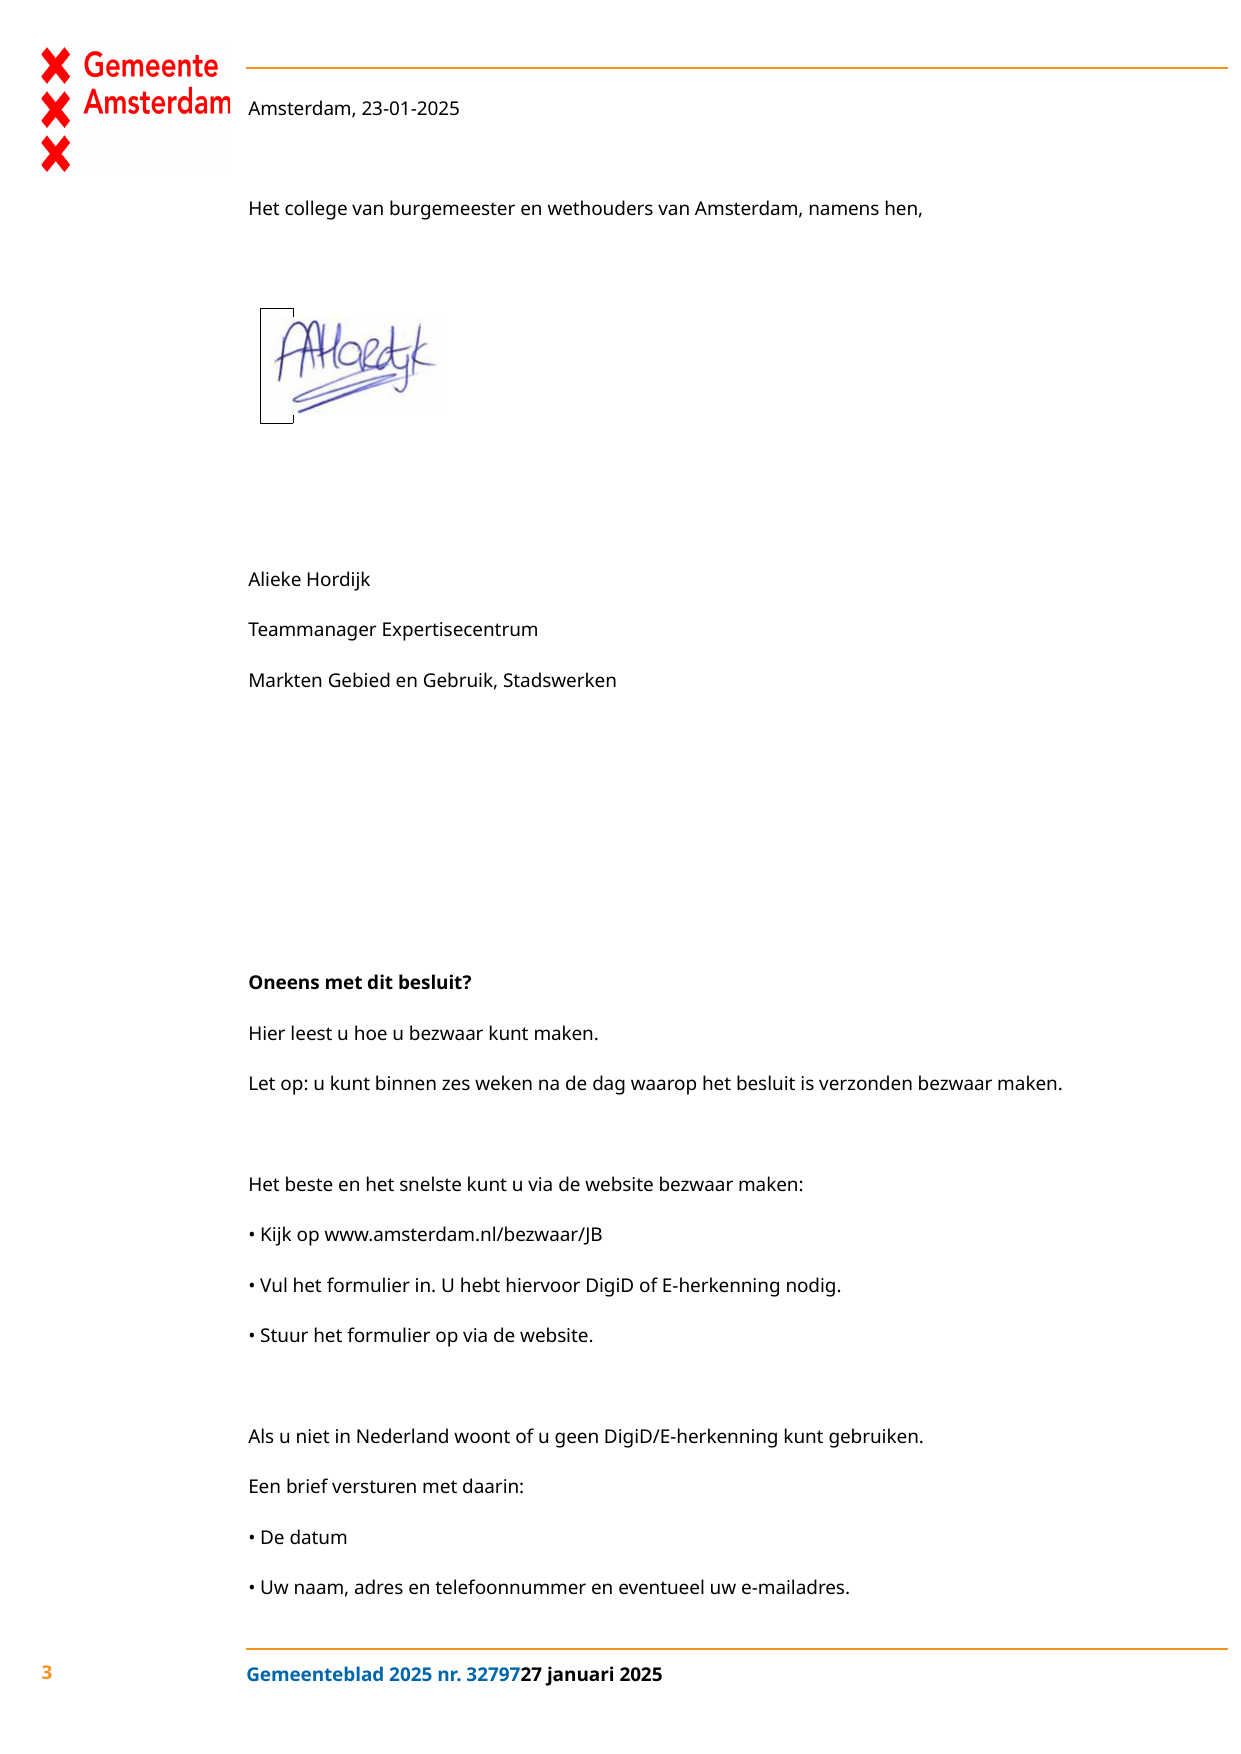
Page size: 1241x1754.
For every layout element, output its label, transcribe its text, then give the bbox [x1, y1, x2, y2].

text • Stuur het formulier op via de website. [248, 1322, 1152, 1348]
text • Kijk op www.amsterdam.nl/bezwaar/JB [248, 1222, 1152, 1247]
text Hier leest u hoe u bezwaar kunt maken. [248, 1020, 1152, 1046]
text Markten Gebied en Gebruik, Stadswerken [248, 667, 1152, 693]
picture [41, 47, 231, 172]
picture [268, 317, 444, 415]
text • De datum [248, 1524, 1152, 1550]
text Oneens met dit besluit? [248, 969, 1152, 995]
text Amsterdam, 23-01-2025 [248, 95, 1152, 121]
text Een brief versturen met daarin: [248, 1474, 1152, 1499]
text Let op: u kunt binnen zes weken na de dag waarop het besluit is verzonden bezwaar maken. [248, 1070, 1152, 1096]
text Het beste en het snelste kunt u via de website bezwaar maken: [248, 1171, 1152, 1197]
text Het college van burgemeester en wethouders van Amsterdam, namens hen, [248, 196, 1152, 221]
text • Vul het formulier in. U hebt hiervoor DigiD of E-herkenning nodig. [248, 1272, 1152, 1298]
text • Uw naam, adres en telefoonnummer en eventueel uw e-mailadres. [248, 1574, 1152, 1600]
text Als u niet in Nederland woont of u geen DigiD/E-herkenning kunt gebruiken. [248, 1423, 1152, 1449]
text Alieke Hordijk [248, 566, 1152, 592]
text Teammanager Expertisecentrum [248, 617, 1152, 642]
